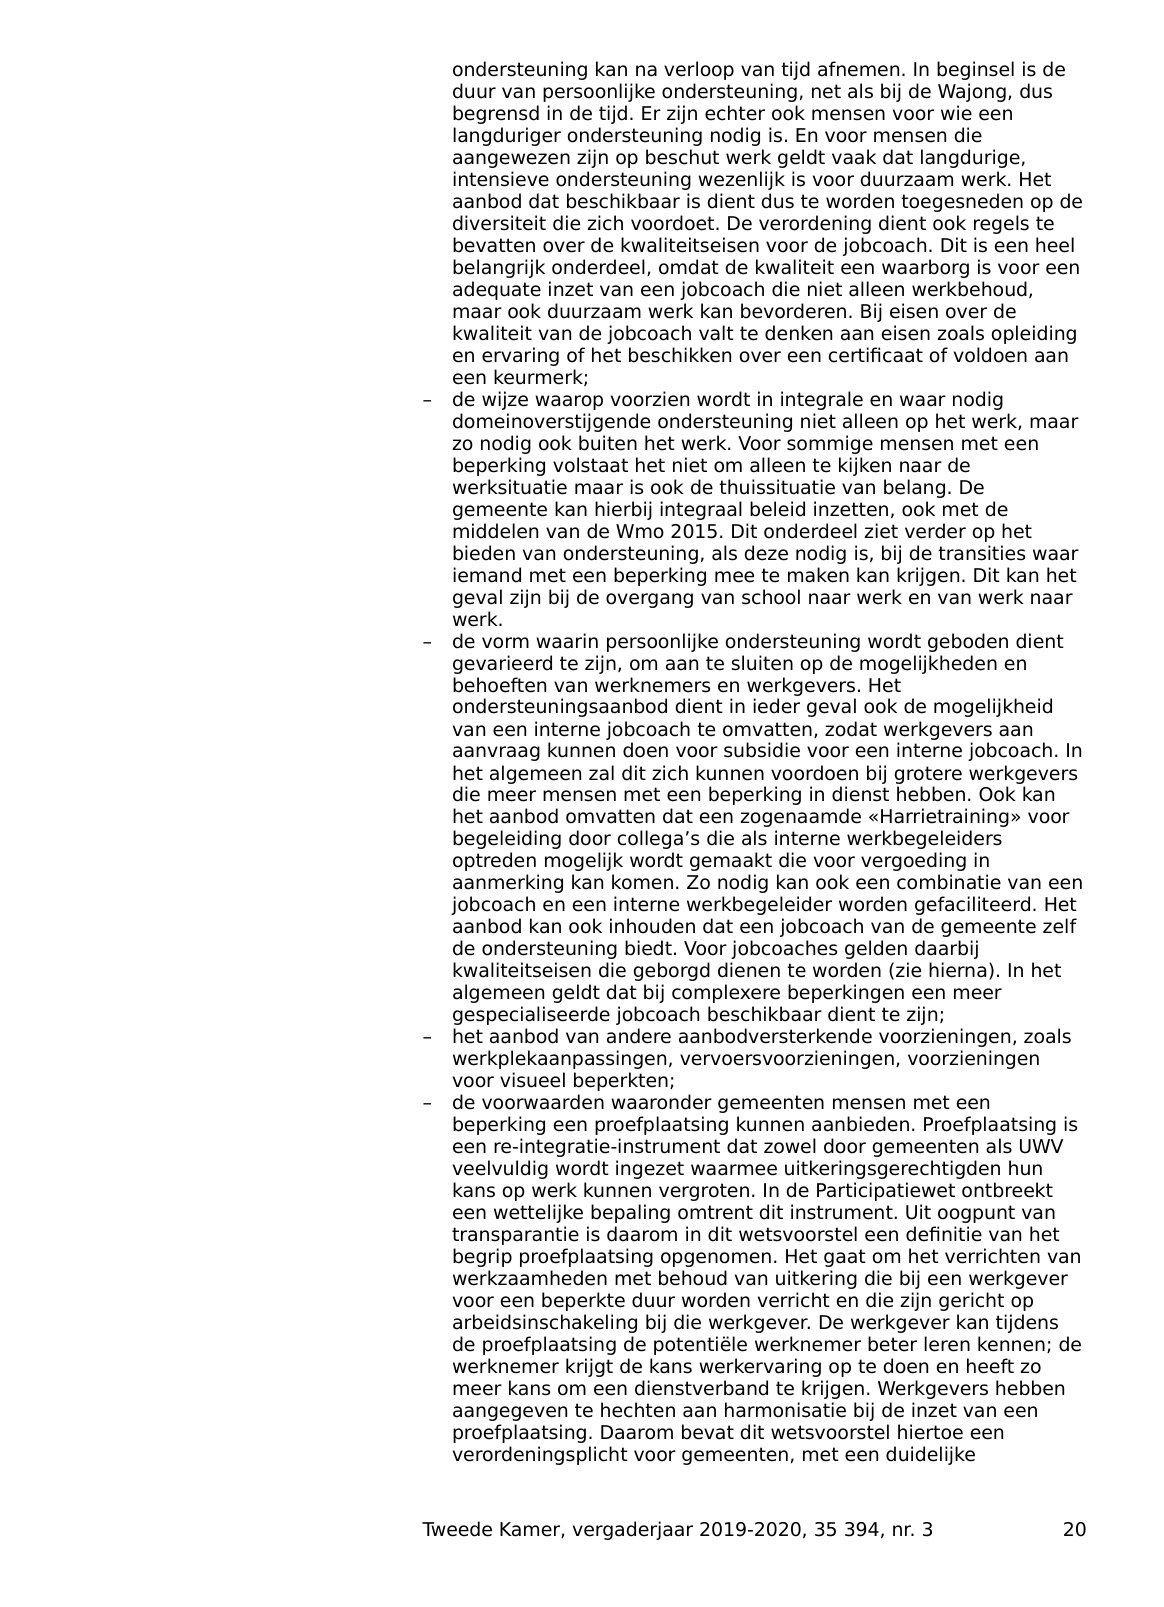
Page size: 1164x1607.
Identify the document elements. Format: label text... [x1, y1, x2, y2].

text – de wijze waarop voorzien wordt in integrale en waar nodig domeinoverstijgende ondersteuning niet alleen op het werk, maar zo nodig ook buiten het werk. Voor sommige mensen met een beperking volstaat het niet om alleen te kijken naar de werksituatie maar is ook de thuissituatie van belang. De gemeente kan hierbij integraal beleid inzetten, ook met de middelen van de Wmo 2015. Dit onderdeel ziet verder op het bieden van ondersteuning, als deze nodig is, bij de transities waar iemand met een beperking mee te maken kan krijgen. Dit kan het geval zijn bij de overgang van school naar werk en van werk naar werk. [422, 389, 1087, 631]
text – het aanbod van andere aanbodversterkende voorzieningen, zoals werkplekaanpassingen, vervoersvoorzieningen, voorzieningen voor visueel beperkten; [422, 1026, 1087, 1092]
text – de vorm waarin persoonlijke ondersteuning wordt geboden dient gevarieerd te zijn, om aan te sluiten op de mogelijkheden en behoeften van werknemers en werkgevers. Het ondersteuningsaanbod dient in ieder geval ook de mogelijkheid van een interne jobcoach te omvatten, zodat werkgevers aan aanvraag kunnen doen voor subsidie voor een interne jobcoach. In het algemeen zal dit zich kunnen voordoen bij grotere werkgevers die meer mensen met een beperking in dienst hebben. Ook kan het aanbod omvatten dat een zogenaamde «Harrietraining» voor begeleiding door collega’s die als interne werkbegeleiders optreden mogelijk wordt gemaakt die voor vergoeding in aanmerking kan komen. Zo nodig kan ook een combinatie van een jobcoach en een interne werkbegeleider worden gefaciliteerd. Het aanbod kan ook inhouden dat een jobcoach van de gemeente zelf de ondersteuning biedt. Voor jobcoaches gelden daarbij kwaliteitseisen die geborgd dienen te worden (zie hierna). In het algemeen geldt dat bij complexere beperkingen een meer gespecialiseerde jobcoach beschikbaar dient te zijn; [422, 631, 1087, 1026]
text – de voorwaarden waaronder gemeenten mensen met een beperking een proefplaatsing kunnen aanbieden. Proefplaatsing is een re-integratie-instrument dat zowel door gemeenten als UWV veelvuldig wordt ingezet waarmee uitkeringsgerechtigden hun kans op werk kunnen vergroten. In de Participatiewet ontbreekt een wettelijke bepaling omtrent dit instrument. Uit oogpunt van transparantie is daarom in dit wetsvoorstel een definitie van het begrip proefplaatsing opgenomen. Het gaat om het verrichten van werkzaamheden met behoud van uitkering die bij een werkgever voor een beperkte duur worden verricht en die zijn gericht op arbeidsinschakeling bij die werkgever. De werkgever kan tijdens de proefplaatsing de potentiële werknemer beter leren kennen; de werknemer krijgt de kans werkervaring op te doen en heeft zo meer kans om een dienstverband te krijgen. Werkgevers hebben aangegeven te hechten aan harmonisatie bij de inzet van een proefplaatsing. Daarom bevat dit wetsvoorstel hiertoe een verordeningsplicht voor gemeenten, met een duidelijke [422, 1092, 1087, 1466]
text ondersteuning kan na verloop van tijd afnemen. In beginsel is de duur van persoonlijke ondersteuning, net als bij de Wajong, dus begrensd in de tijd. Er zijn echter ook mensen voor wie een langduriger ondersteuning nodig is. En voor mensen die aangewezen zijn op beschut werk geldt vaak dat langdurige, intensieve ondersteuning wezenlijk is voor duurzaam werk. Het aanbod dat beschikbaar is dient dus te worden toegesneden op de diversiteit die zich voordoet. De verordening dient ook regels te bevatten over de kwaliteitseisen voor de jobcoach. Dit is een heel belangrijk onderdeel, omdat de kwaliteit een waarborg is voor een adequate inzet van een jobcoach die niet alleen werkbehoud, maar ook duurzaam werk kan bevorderen. Bij eisen over de kwaliteit van de jobcoach valt te denken aan eisen zoals opleiding en ervaring of het beschikken over een certificaat of voldoen aan een keurmerk; [422, 59, 1087, 389]
